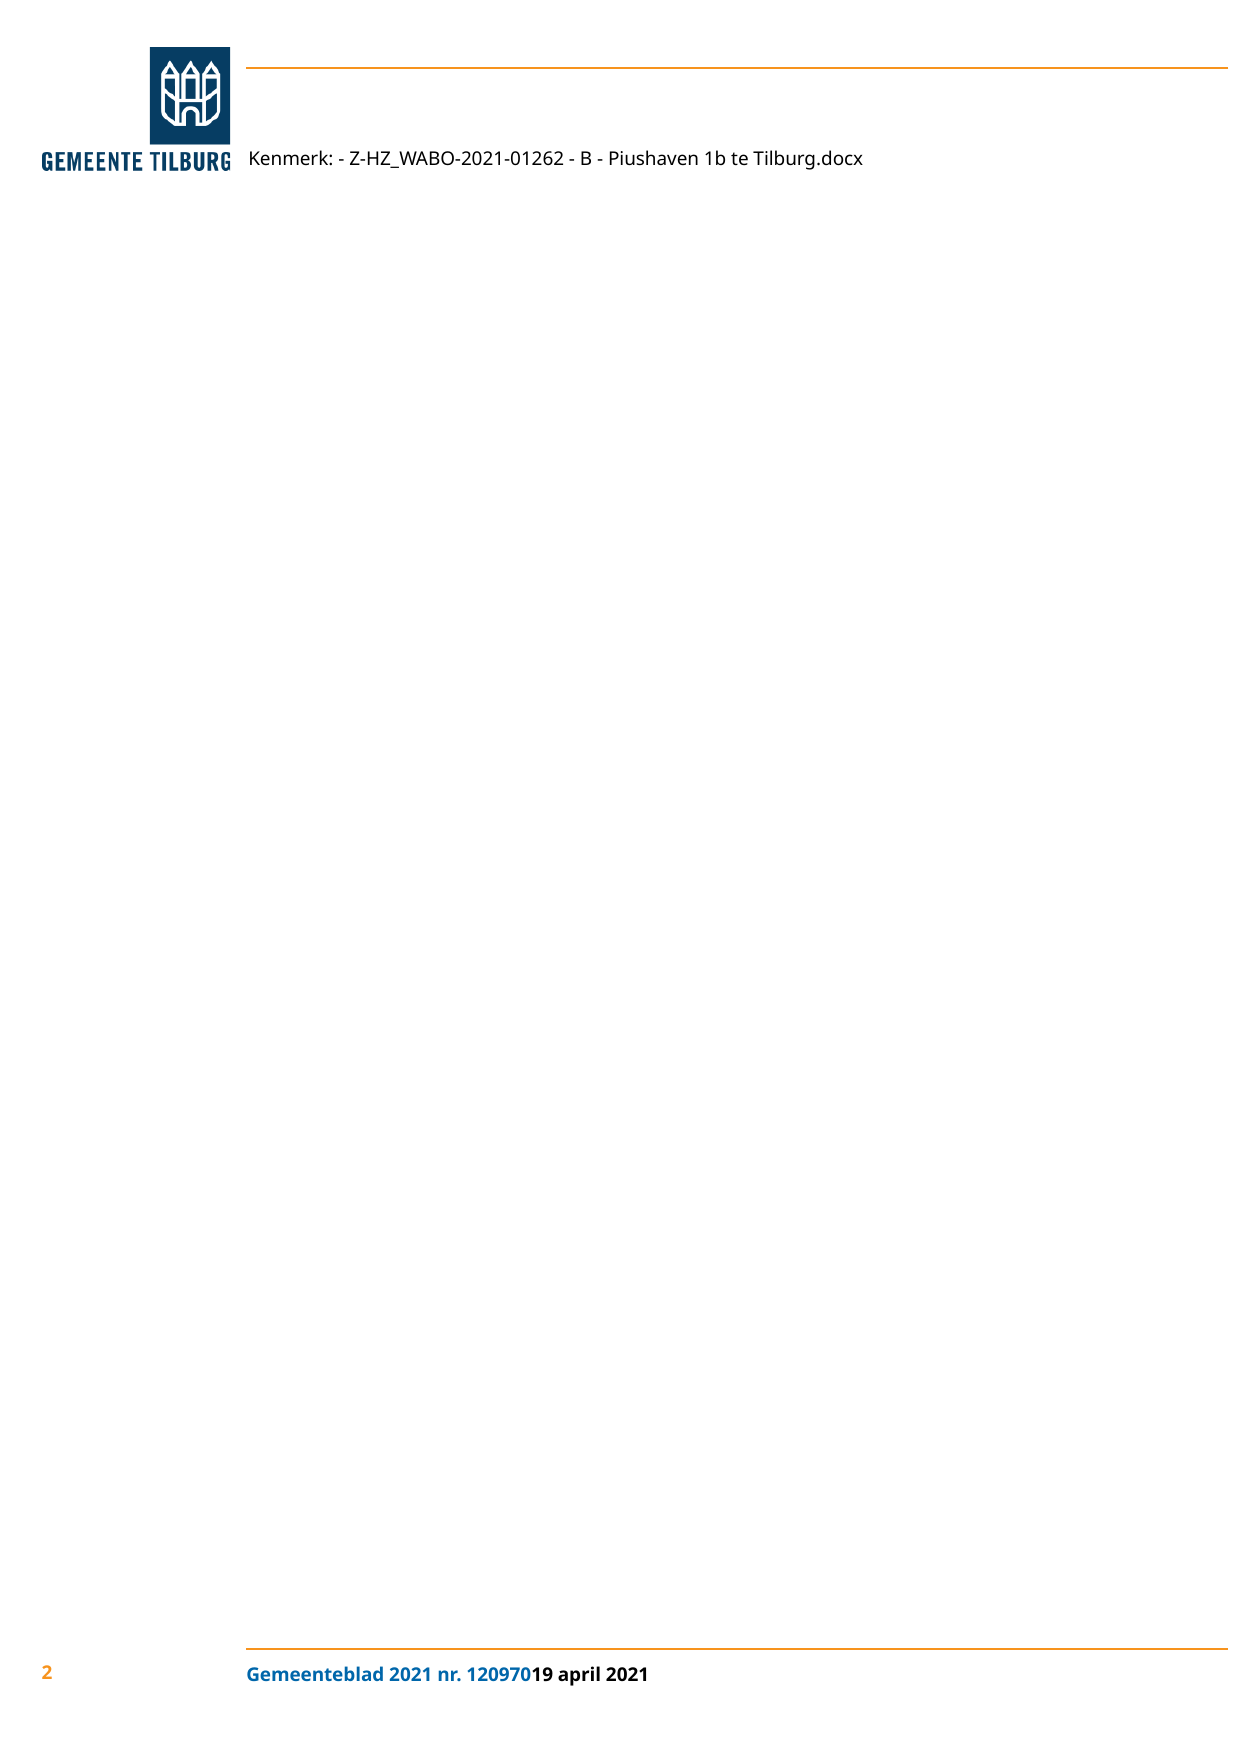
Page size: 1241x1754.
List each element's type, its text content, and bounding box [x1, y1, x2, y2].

text Kenmerk: - Z-HZ_WABO-2021-01262 - B - Piushaven 1b te Tilburg.docx [248, 145, 1152, 171]
picture [41, 47, 231, 172]
